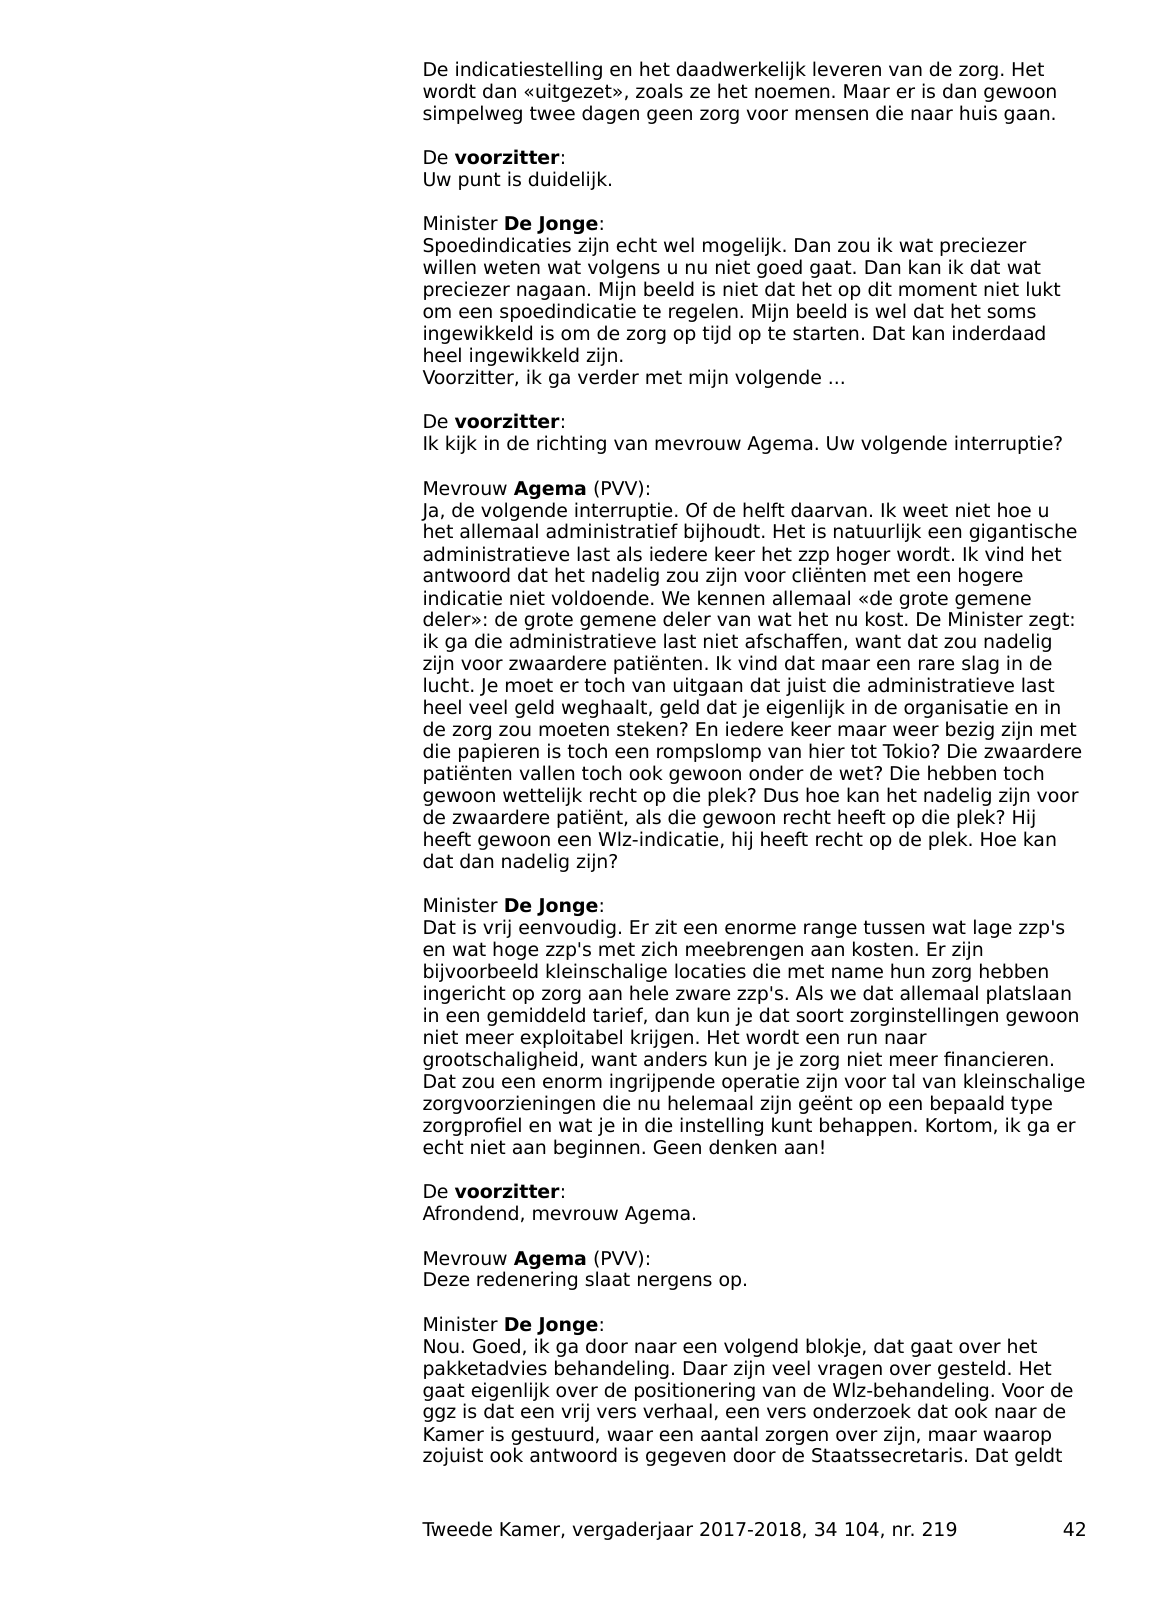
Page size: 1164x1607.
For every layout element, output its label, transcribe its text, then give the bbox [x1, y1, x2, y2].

text Dat is vrij eenvoudig. Er zit een enorme range tussen wat lage zzp's en wat hoge zzp's met zich meebrengen aan kosten. Er zijn bijvoorbeeld kleinschalige locaties die met name hun zorg hebben ingericht op zorg aan hele zware zzp's. Als we dat allemaal platslaan in een gemiddeld tarief, dan kun je dat soort zorginstellingen gewoon niet meer exploitabel krijgen. Het wordt een run naar grootschaligheid, want anders kun je je zorg niet meer financieren. Dat zou een enorm ingrijpende operatie zijn voor tal van kleinschalige zorgvoorzieningen die nu helemaal zijn geënt op een bepaald type zorgprofiel en wat je in die instelling kunt behappen. Kortom, ik ga er echt niet aan beginnen. Geen denken aan! [422, 917, 1087, 1159]
text Nou. Goed, ik ga door naar een volgend blokje, dat gaat over het pakketadvies behandeling. Daar zijn veel vragen over gesteld. Het gaat eigenlijk over de positionering van de Wlz-behandeling. Voor de ggz is dat een vrij vers verhaal, een vers onderzoek dat ook naar de Kamer is gestuurd, waar een aantal zorgen over zijn, maar waarop zojuist ook antwoord is gegeven door de Staatssecretaris. Dat geldt [422, 1336, 1087, 1467]
text Afrondend, mevrouw Agema. [422, 1203, 1087, 1225]
text Minister De Jonge: [422, 1313, 1087, 1336]
text Deze redenering slaat nergens op. [422, 1269, 1087, 1291]
text De indicatiestelling en het daadwerkelijk leveren van de zorg. Het wordt dan «uitgezet», zoals ze het noemen. Maar er is dan gewoon simpelweg twee dagen geen zorg voor mensen die naar huis gaan. [422, 59, 1087, 125]
text Voorzitter, ik ga verder met mijn volgende ... [422, 367, 1087, 389]
text Uw punt is duidelijk. [422, 169, 1087, 191]
text Mevrouw Agema (PVV): [422, 477, 1087, 499]
text Minister De Jonge: [422, 895, 1087, 917]
text De voorzitter: [422, 1181, 1087, 1203]
text Ik kijk in de richting van mevrouw Agema. Uw volgende interruptie? [422, 433, 1087, 455]
text De voorzitter: [422, 411, 1087, 433]
text Mevrouw Agema (PVV): [422, 1247, 1087, 1269]
text Spoedindicaties zijn echt wel mogelijk. Dan zou ik wat preciezer willen weten wat volgens u nu niet goed gaat. Dan kan ik dat wat preciezer nagaan. Mijn beeld is niet dat het op dit moment niet lukt om een spoedindicatie te regelen. Mijn beeld is wel dat het soms ingewikkeld is om de zorg op tijd op te starten. Dat kan inderdaad heel ingewikkeld zijn. [422, 235, 1087, 367]
text De voorzitter: [422, 147, 1087, 169]
text Ja, de volgende interruptie. Of de helft daarvan. Ik weet niet hoe u het allemaal administratief bijhoudt. Het is natuurlijk een gigantische administratieve last als iedere keer het zzp hoger wordt. Ik vind het antwoord dat het nadelig zou zijn voor cliënten met een hogere indicatie niet voldoende. We kennen allemaal «de grote gemene deler»: de grote gemene deler van wat het nu kost. De Minister zegt: ik ga die administratieve last niet afschaffen, want dat zou nadelig zijn voor zwaardere patiënten. Ik vind dat maar een rare slag in de lucht. Je moet er toch van uitgaan dat juist die administratieve last heel veel geld weghaalt, geld dat je eigenlijk in de organisatie en in de zorg zou moeten steken? En iedere keer maar weer bezig zijn met die papieren is toch een rompslomp van hier tot Tokio? Die zwaardere patiënten vallen toch ook gewoon onder de wet? Die hebben toch gewoon wettelijk recht op die plek? Dus hoe kan het nadelig zijn voor de zwaardere patiënt, als die gewoon recht heeft op die plek? Hij heeft gewoon een Wlz-indicatie, hij heeft recht op de plek. Hoe kan dat dan nadelig zijn? [422, 499, 1087, 873]
text Minister De Jonge: [422, 213, 1087, 235]
